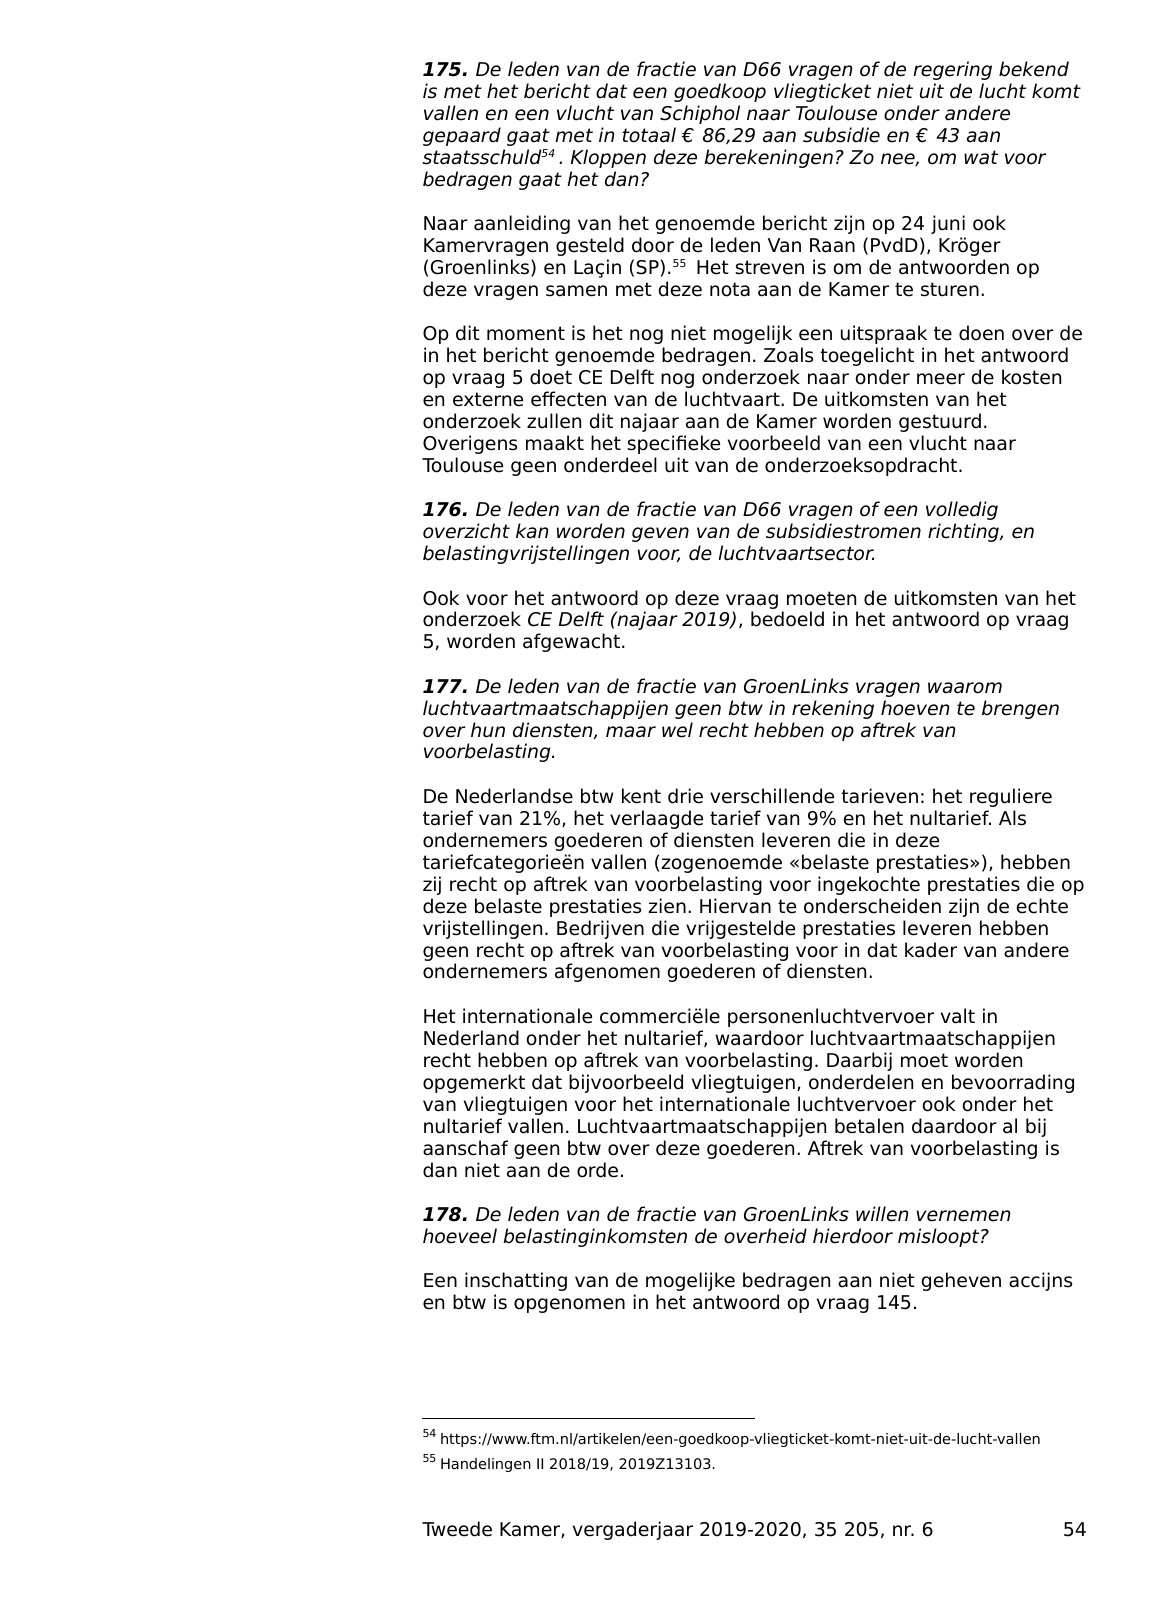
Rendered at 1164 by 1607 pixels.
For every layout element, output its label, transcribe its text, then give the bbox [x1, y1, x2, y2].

text Ook voor het antwoord op deze vraag moeten de uitkomsten van het onderzoek CE Delft (najaar 2019), bedoeld in het antwoord op vraag 5, worden afgewacht. [422, 587, 1087, 653]
text https://www.ftm.nl/artikelen/een-goedkoop-vliegticket-komt-niet-uit-de-lucht-vallen [422, 1427, 1087, 1449]
text De Nederlandse btw kent drie verschillende tarieven: het reguliere tarief van 21%, het verlaagde tarief van 9% en het nultarief. Als ondernemers goederen of diensten leveren die in deze tariefcategorieën vallen (zogenoemde «belaste prestaties»), hebben zij recht op aftrek van voorbelasting voor ingekochte prestaties die op deze belaste prestaties zien. Hiervan te onderscheiden zijn de echte vrijstellingen. Bedrijven die vrijgestelde prestaties leveren hebben geen recht op aftrek van voorbelasting voor in dat kader van andere ondernemers afgenomen goederen of diensten. [422, 786, 1087, 983]
subtitle 175. De leden van de fractie van D66 vragen of de regering bekend is met het bericht dat een goedkoop vliegticket niet uit de lucht komt vallen en een vlucht van Schiphol naar Toulouse onder andere gepaard gaat met in totaal € 86,29 aan subsidie en € 43 aan staatsschuld. Kloppen deze berekeningen? Zo nee, om wat voor bedragen gaat het dan? [422, 59, 1087, 191]
text Op dit moment is het nog niet mogelijk een uitspraak te doen over de in het bericht genoemde bedragen. Zoals toegelicht in het antwoord op vraag 5 doet CE Delft nog onderzoek naar onder meer de kosten en externe effecten van de luchtvaart. De uitkomsten van het onderzoek zullen dit najaar aan de Kamer worden gestuurd. Overigens maakt het specifieke voorbeeld van een vlucht naar Toulouse geen onderdeel uit van de onderzoeksopdracht. [422, 323, 1087, 477]
text Naar aanleiding van het genoemde bericht zijn op 24 juni ook Kamervragen gesteld door de leden Van Raan (PvdD), Kröger (Groenlinks) en Laçin (SP). Het streven is om de antwoorden op deze vragen samen met deze nota aan de Kamer te sturen. [422, 213, 1087, 301]
subtitle 176. De leden van de fractie van D66 vragen of een volledig overzicht kan worden geven van de subsidiestromen richting, en belastingvrijstellingen voor, de luchtvaartsector. [422, 499, 1087, 565]
subtitle 178. De leden van de fractie van GroenLinks willen vernemen hoeveel belastinginkomsten de overheid hierdoor misloopt? [422, 1204, 1087, 1248]
subtitle 177. De leden van de fractie van GroenLinks vragen waarom luchtvaartmaatschappijen geen btw in rekening hoeven te brengen over hun diensten, maar wel recht hebben op aftrek van voorbelasting. [422, 676, 1087, 763]
text Het internationale commerciële personenluchtvervoer valt in Nederland onder het nultarief, waardoor luchtvaartmaatschappijen recht hebben op aftrek van voorbelasting. Daarbij moet worden opgemerkt dat bijvoorbeeld vliegtuigen, onderdelen en bevoorrading van vliegtuigen voor het internationale luchtvervoer ook onder het nultarief vallen. Luchtvaartmaatschappijen betalen daardoor al bij aanschaf geen btw over deze goederen. Aftrek van voorbelasting is dan niet aan de orde. [422, 1006, 1087, 1181]
text Handelingen II 2018/19, 2019Z13103. [422, 1452, 1087, 1474]
text Een inschatting van de mogelijke bedragen aan niet geheven accijns en btw is opgenomen in het antwoord op vraag 145. [422, 1270, 1087, 1314]
